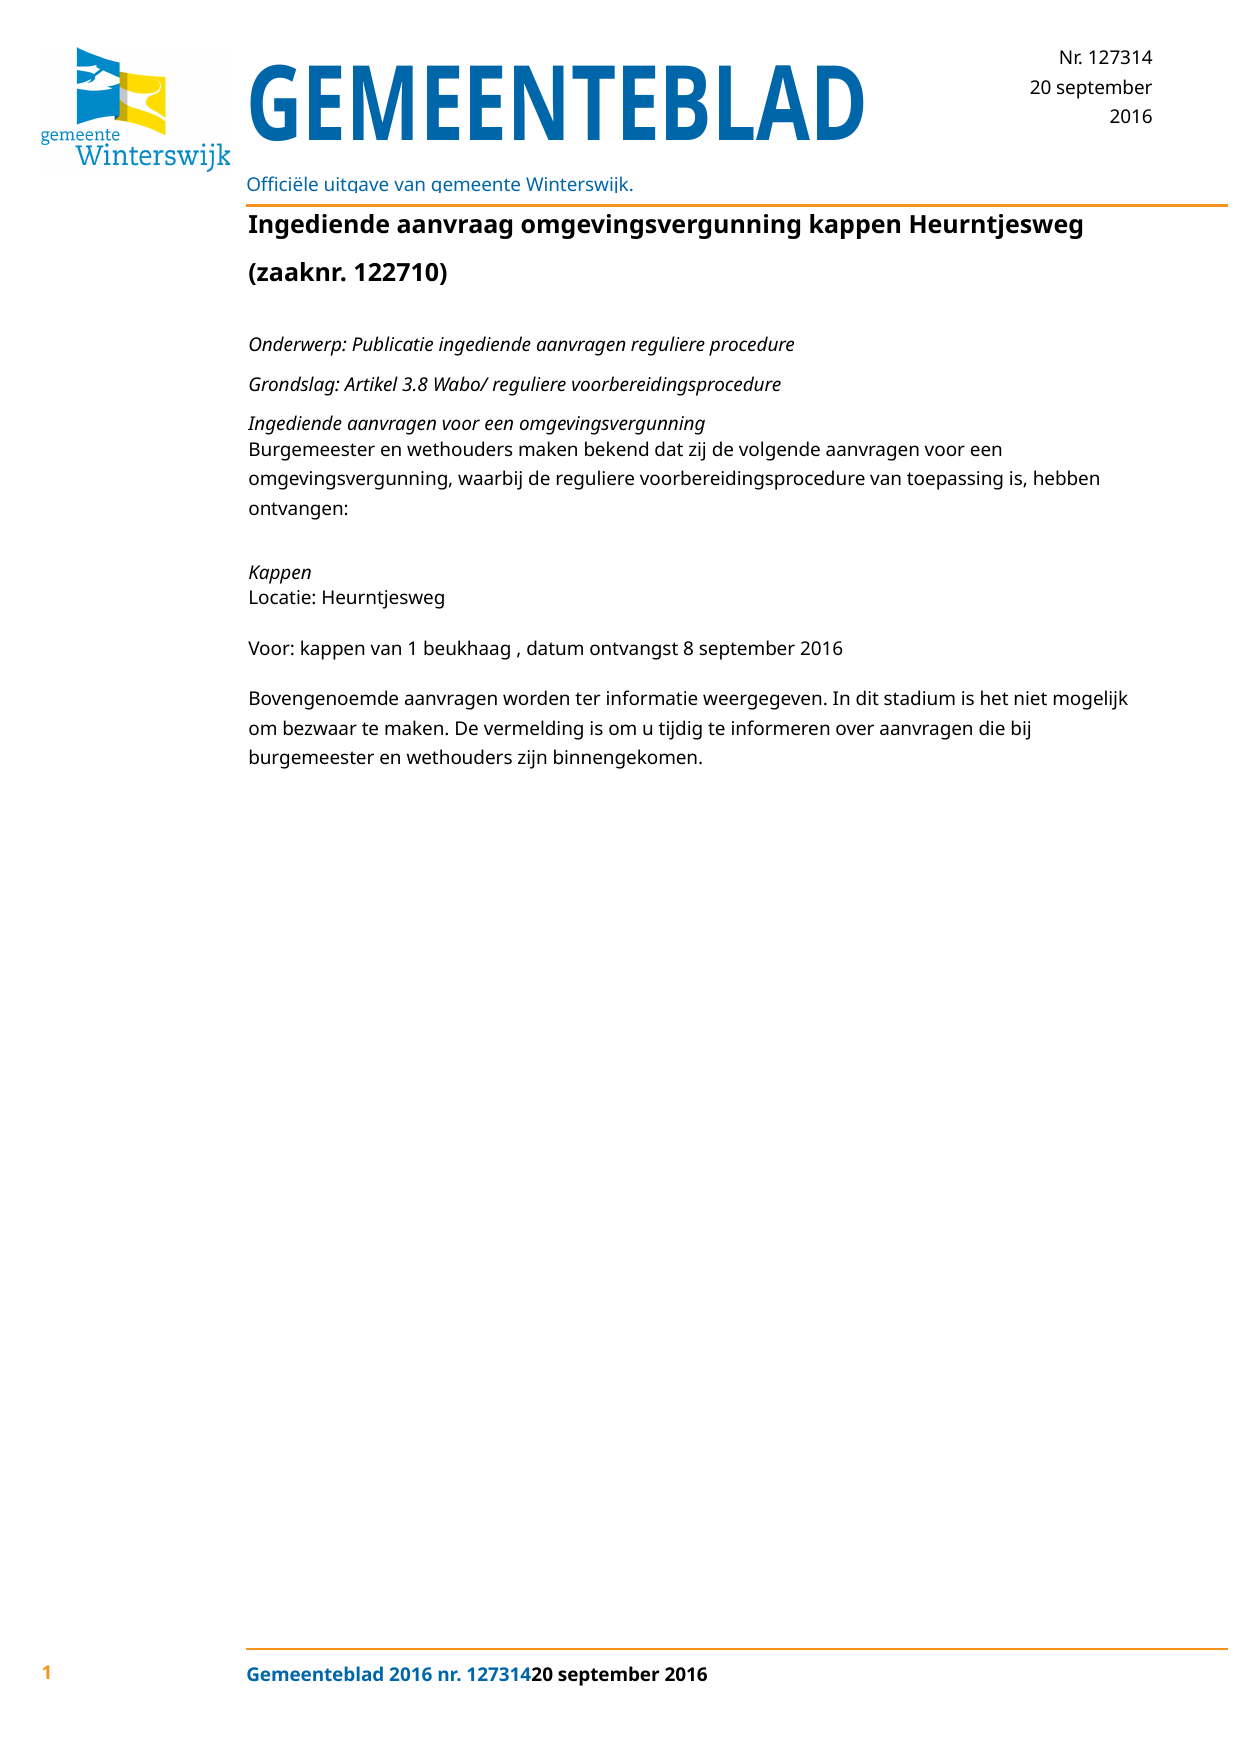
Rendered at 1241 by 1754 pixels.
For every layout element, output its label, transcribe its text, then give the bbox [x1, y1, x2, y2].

text Kappen [248, 559, 1152, 584]
text Voor: kappen van 1 beukhaag , datum ontvangst 8 september 2016 [248, 635, 1152, 661]
text Bovengenoemde aanvragen worden ter informatie weergegeven. In dit stadium is het niet mogelijk om bezwaar te maken. De vermelding is om u tijdig te informeren over aanvragen die bij burgemeester en wethouders zijn binnengekomen. [248, 685, 1152, 770]
picture [225, 153, 231, 162]
text Onderwerp: Publicatie ingediende aanvragen reguliere procedure [248, 331, 1152, 357]
text Grondslag: Artikel 3.8 Wabo/ reguliere voorbereidingsprocedure [248, 371, 1152, 396]
text Burgemeester en wethouders maken bekend dat zij de volgende aanvragen voor een omgevingsvergunning, waarbij de reguliere voorbereidingsprocedure van toepassing is, hebben ontvangen: [248, 436, 1152, 521]
text Ingediende aanvragen voor een omgevingsvergunning [248, 410, 1152, 436]
picture [41, 47, 231, 172]
text Locatie: Heurntjesweg [248, 584, 1152, 610]
text Ingediende aanvraag omgevingsvergunning kappen Heurntjesweg (zaaknr. 122710) [248, 207, 1152, 288]
